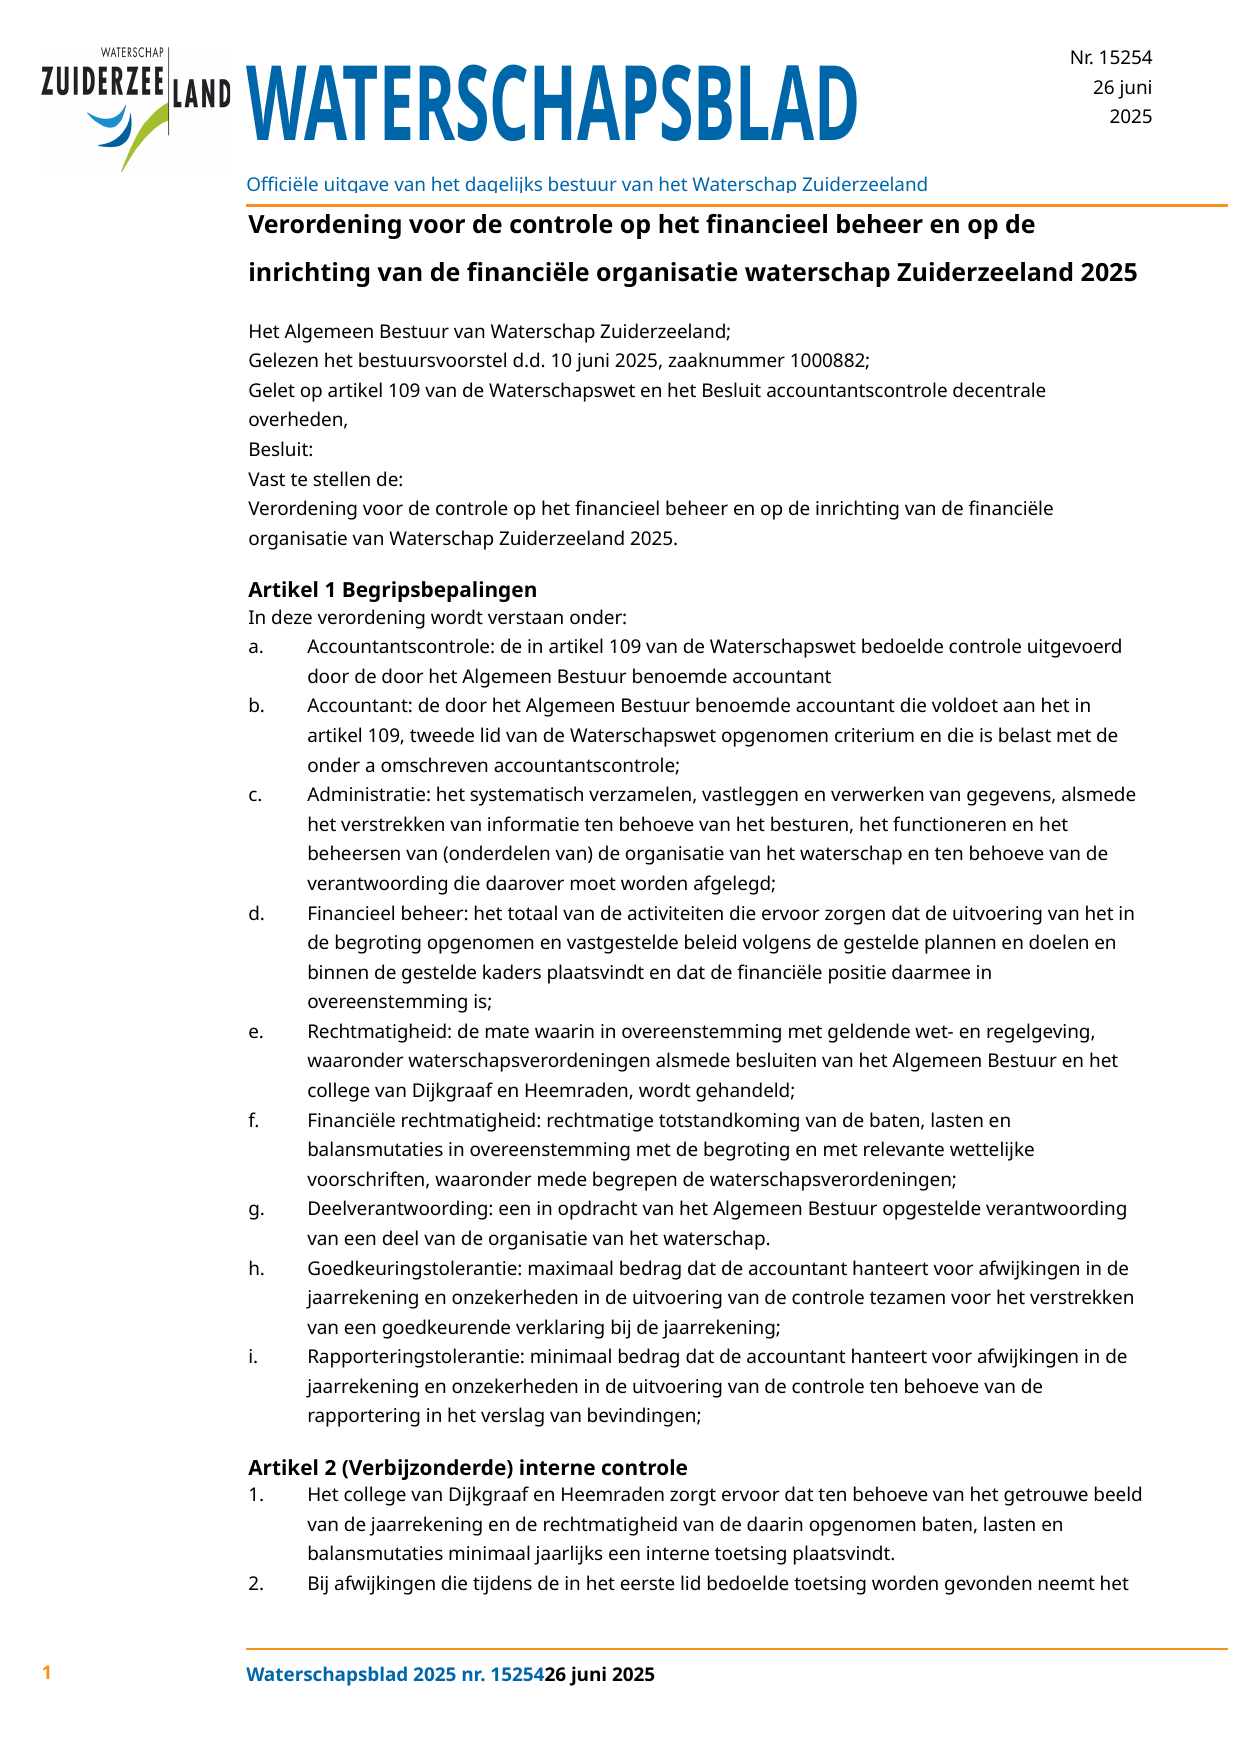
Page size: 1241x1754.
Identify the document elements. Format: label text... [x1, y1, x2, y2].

list Deelverantwoording: een in opdracht van het Algemeen Bestuur opgestelde verantwoording van een deel van de organisatie van het waterschap. [248, 1196, 1152, 1251]
text Verordening voor de controle op het financieel beheer en op de inrichting van de financiële organisatie waterschap Zuiderzeeland 2025 [248, 207, 1152, 288]
list Goedkeuringstolerantie: maximaal bedrag dat de accountant hanteert voor afwijkingen in de jaarrekening en onzekerheden in de uitvoering van de controle tezamen voor het verstrekken van een goedkeurende verklaring bij de jaarrekening; [248, 1255, 1152, 1339]
text In deze verordening wordt verstaan onder: [248, 604, 1152, 629]
picture [41, 47, 231, 172]
list Rechtmatigheid: de mate waarin in overeenstemming met geldende wet- en regelgeving, waaronder waterschapsverordeningen alsmede besluiten van het Algemeen Bestuur en het college van Dijkgraaf en Heemraden, wordt gehandeld; [248, 1018, 1152, 1103]
text Het Algemeen Bestuur van Waterschap Zuiderzeeland; [248, 318, 1152, 344]
list Het college van Dijkgraaf en Heemraden zorgt ervoor dat ten behoeve van het getrouwe beeld van de jaarrekening en de rechtmatigheid van de daarin opgenomen baten, lasten en balansmutaties minimaal jaarlijks een interne toetsing plaatsvindt. [248, 1481, 1152, 1566]
list Financiële rechtmatigheid: rechtmatige totstandkoming van de baten, lasten en balansmutaties in overeenstemming met de begroting en met relevante wettelijke voorschriften, waaronder mede begrepen de waterschapsverordeningen; [248, 1107, 1152, 1192]
list Administratie: het systematisch verzamelen, vastleggen en verwerken van gegevens, alsmede het verstrekken van informatie ten behoeve van het besturen, het functioneren en het beheersen van (onderdelen van) de organisatie van het waterschap en ten behoeve van de verantwoording die daarover moet worden afgelegd; [248, 781, 1152, 896]
text Artikel 1 Begripsbepalingen [248, 575, 1152, 604]
list Rapporteringstolerantie: minimaal bedrag dat de accountant hanteert voor afwijkingen in de jaarrekening en onzekerheden in de uitvoering van de controle ten behoeve van de rapportering in het verslag van bevindingen; [248, 1343, 1152, 1428]
text Besluit: [248, 436, 1152, 462]
text Gelet op artikel 109 van de Waterschapswet en het Besluit accountantscontrole decentrale overheden, [248, 377, 1152, 432]
text Gelezen het bestuursvoorstel d.d. 10 juni 2025, zaaknummer 1000882; [248, 347, 1152, 373]
text Verordening voor de controle op het financieel beheer en op de inrichting van de financiële organisatie van Waterschap Zuiderzeeland 2025. [248, 495, 1152, 551]
list Accountant: de door het Algemeen Bestuur benoemde accountant die voldoet aan het in artikel 109, tweede lid van de Waterschapswet opgenomen criterium en die is belast met de onder a omschreven accountantscontrole; [248, 693, 1152, 777]
list Bij afwijkingen die tijdens de in het eerste lid bedoelde toetsing worden gevonden neemt het [248, 1570, 1152, 1596]
text Vast te stellen de: [248, 466, 1152, 492]
text Artikel 2 (Verbijzonderde) interne controle [248, 1453, 1152, 1481]
list Accountantscontrole: de in artikel 109 van de Waterschapswet bedoelde controle uitgevoerd door de door het Algemeen Bestuur benoemde accountant [248, 633, 1152, 689]
list Financieel beheer: het totaal van de activiteiten die ervoor zorgen dat de uitvoering van het in de begroting opgenomen en vastgestelde beleid volgens de gestelde plannen en doelen en binnen de gestelde kaders plaatsvindt en dat de financiële positie daarmee in overeenstemming is; [248, 900, 1152, 1014]
